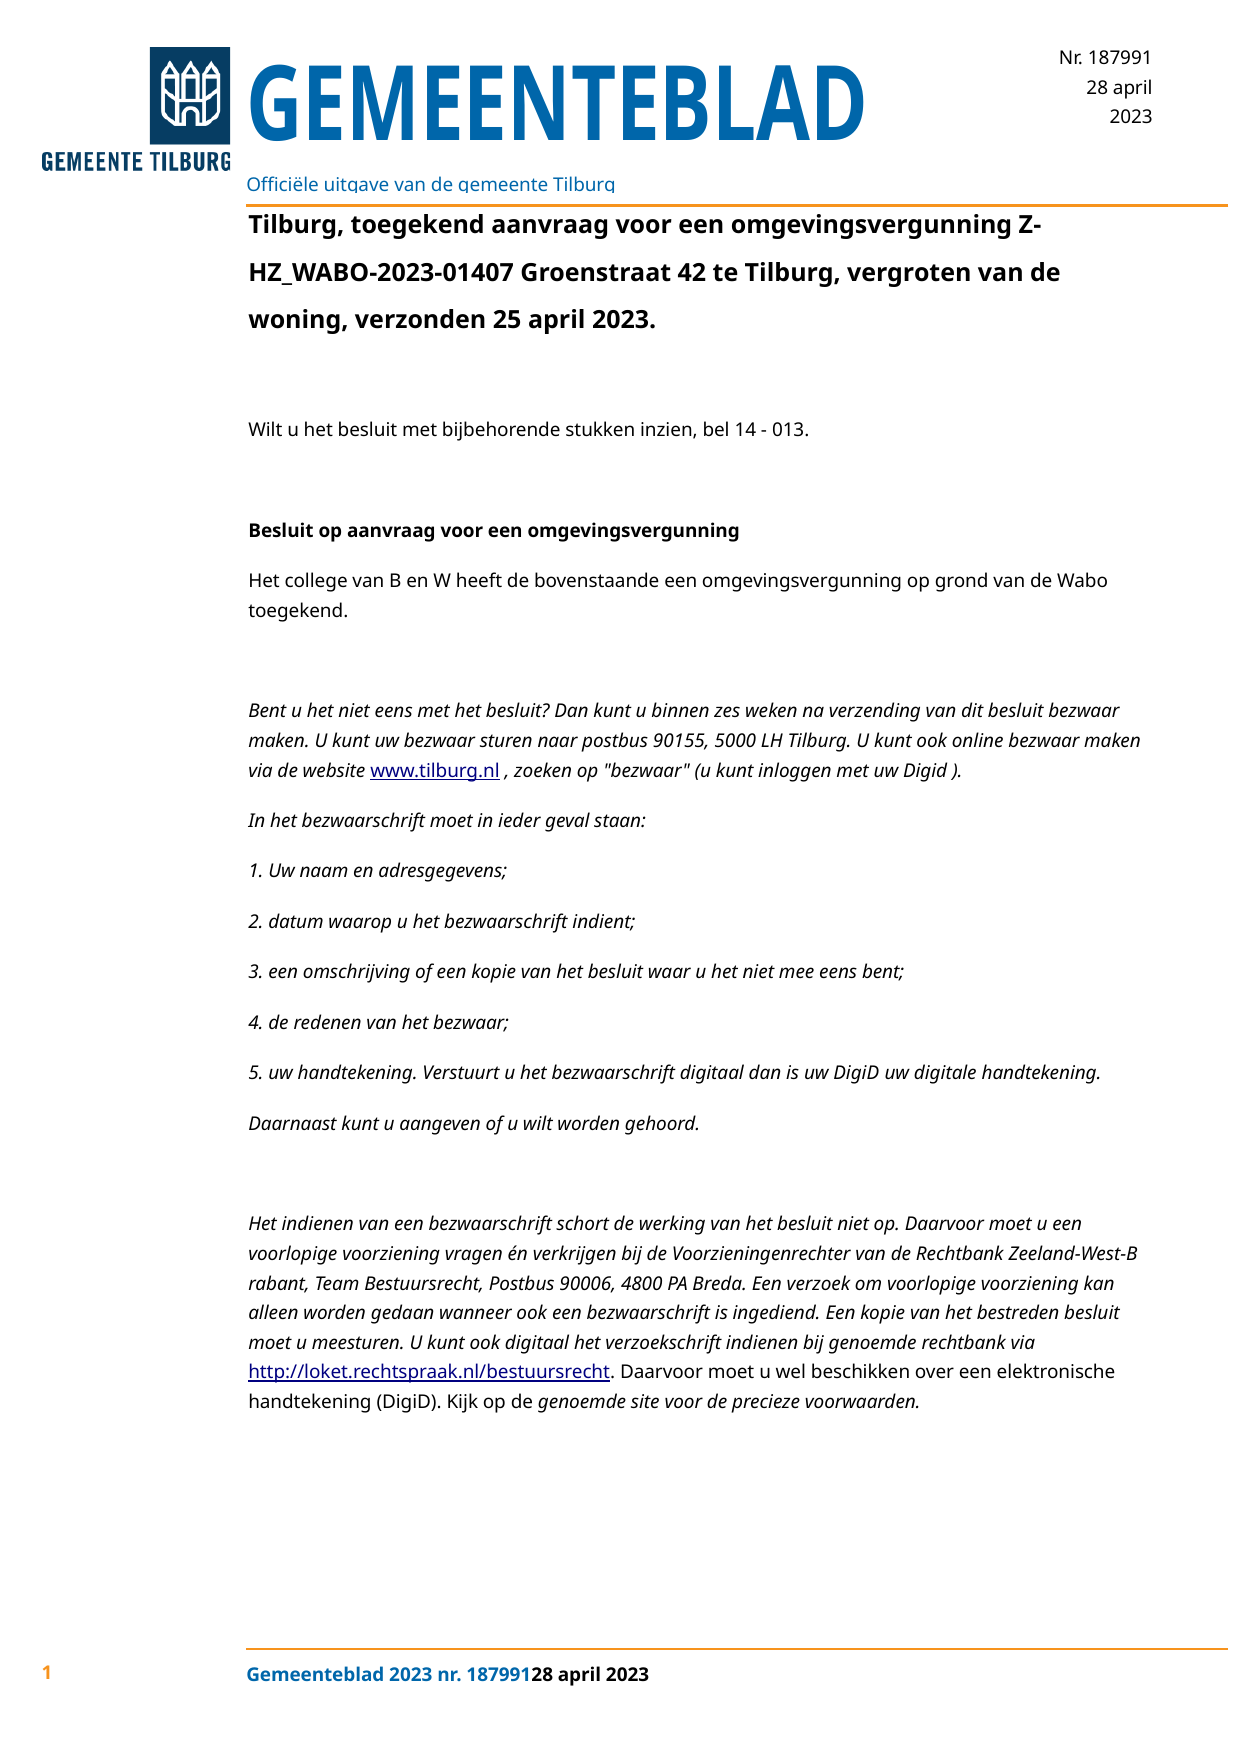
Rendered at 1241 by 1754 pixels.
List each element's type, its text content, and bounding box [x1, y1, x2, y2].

picture [41, 47, 231, 172]
text 1. Uw naam en adresgegevens; [248, 858, 1152, 883]
text Bent u het niet eens met het besluit? Dan kunt u binnen zes weken na verzending van dit besluit bezwaar maken. U kunt uw bezwaar sturen naar postbus 90155, 5000 LH Tilburg. U kunt ook online bezwaar maken via de website www.tilburg.nl , zoeken op "bezwaar" (u kunt inloggen met uw Digid ). [248, 698, 1152, 782]
text 5. uw handtekening. Verstuurt u het bezwaarschrift digitaal dan is uw DigiD uw digitale handtekening. [248, 1059, 1152, 1085]
text Het college van B en W heeft de bovenstaande een omgevingsvergunning op grond van de Wabo toegekend. [248, 567, 1152, 622]
text Het indienen van een bezwaarschrift schort de werking van het besluit niet op. Daarvoor moet u een voorlopige voorziening vragen én verkrijgen bij de Voorzieningenrechter van de Rechtbank Zeeland-West-B rabant, Team Bestuursrecht, Postbus 90006, 4800 PA Breda. Een verzoek om voorlopige voorziening kan alleen worden gedaan wanneer ook een bezwaarschrift is ingediend. Een kopie van het bestreden besluit moet u meesturen. U kunt ook digitaal het verzoekschrift indienen bij genoemde rechtbank via http://loket.rechtspraak.nl/bestuursrecht. Daarvoor moet u wel beschikken over een elektronische handtekening (DigiD). Kijk op de genoemde site voor de precieze voorwaarden. [248, 1211, 1152, 1414]
text 4. de redenen van het bezwaar; [248, 1009, 1152, 1034]
text Wilt u het besluit met bijbehorende stukken inzien, bel 14 - 013. [248, 416, 1152, 442]
text Tilburg, toegekend aanvraag voor een omgevingsvergunning Z-HZ_WABO-2023-01407 Groenstraat 42 te Tilburg, vergroten van de woning, verzonden 25 april 2023. [248, 207, 1152, 336]
text 3. een omschrijving of een kopie van het besluit waar u het niet mee eens bent; [248, 958, 1152, 984]
text In het bezwaarschrift moet in ieder geval staan: [248, 807, 1152, 833]
text Besluit op aanvraag voor een omgevingsvergunning [248, 517, 1152, 542]
text 2. datum waarop u het bezwaarschrift indient; [248, 908, 1152, 934]
text Daarnaast kunt u aangeven of u wilt worden gehoord. [248, 1110, 1152, 1135]
